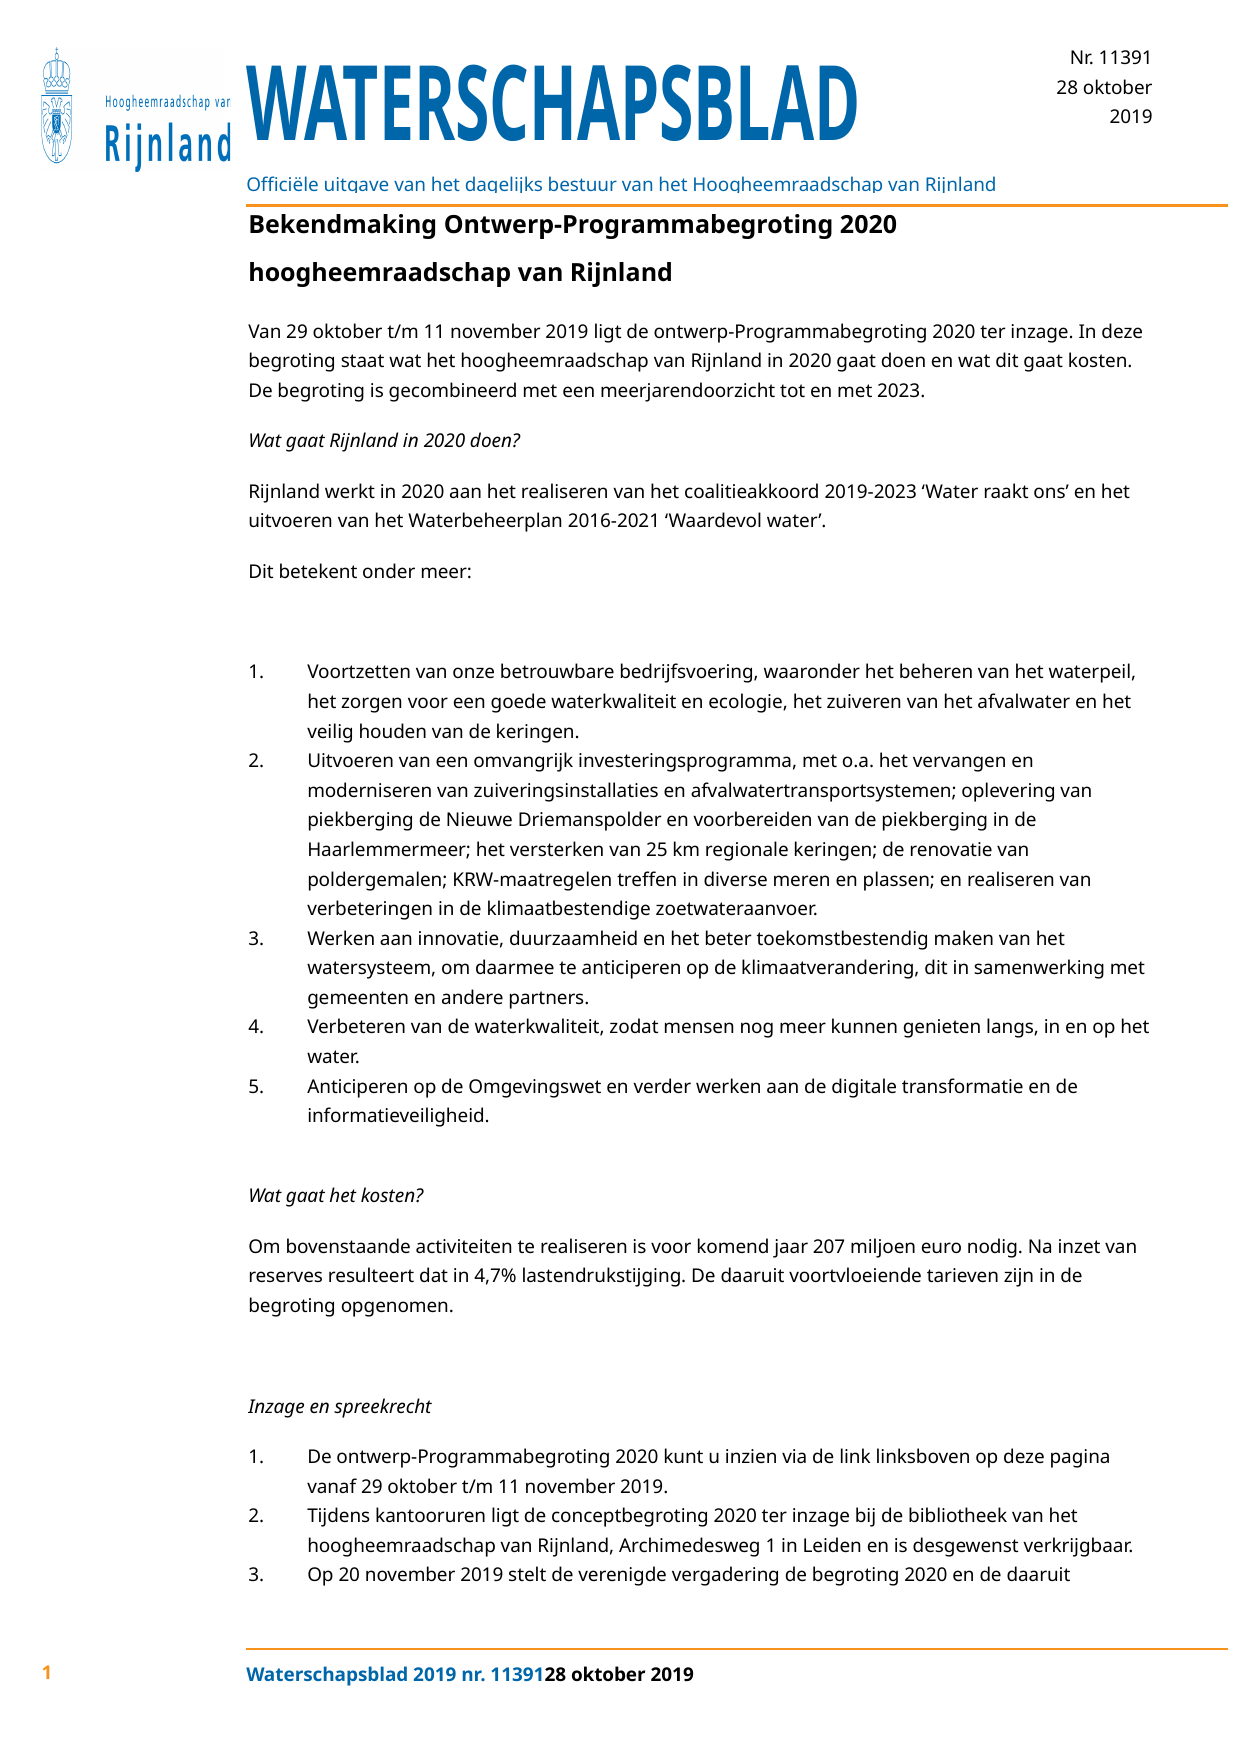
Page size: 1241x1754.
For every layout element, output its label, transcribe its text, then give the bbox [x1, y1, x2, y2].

text Inzage en spreekrecht [248, 1393, 1152, 1419]
text Rijnland werkt in 2020 aan het realiseren van het coalitieakkoord 2019-2023 ‘Water raakt ons’ en het uitvoeren van het Waterbeheerplan 2016-2021 ‘Waardevol water’. [248, 478, 1152, 533]
list Anticiperen op de Omgevingswet en verder werken aan de digitale transformatie en de informatieveiligheid. [248, 1073, 1152, 1128]
text Om bovenstaande activiteiten te realiseren is voor komend jaar 207 miljoen euro nodig. Na inzet van reserves resulteert dat in 4,7% lastendrukstijging. De daaruit voortvloeiende tarieven zijn in de begroting opgenomen. [248, 1233, 1152, 1318]
picture [41, 47, 231, 172]
text Van 29 oktober t/m 11 november 2019 ligt de ontwerp-Programmabegroting 2020 ter inzage. In deze begroting staat wat het hoogheemraadschap van Rijnland in 2020 gaat doen en wat dit gaat kosten. De begroting is gecombineerd met een meerjarendoorzicht tot en met 2023. [248, 318, 1152, 403]
list Tijdens kantooruren ligt de conceptbegroting 2020 ter inzage bij de bibliotheek van het hoogheemraadschap van Rijnland, Archimedesweg 1 in Leiden en is desgewenst verkrijgbaar. [248, 1502, 1152, 1558]
list Werken aan innovatie, duurzaamheid en het beter toekomstbestendig maken van het watersysteem, om daarmee te anticiperen op de klimaatverandering, dit in samenwerking met gemeenten en andere partners. [248, 925, 1152, 1010]
list De ontwerp-Programmabegroting 2020 kunt u inzien via de link linksboven op deze pagina vanaf 29 oktober t/m 11 november 2019. [248, 1443, 1152, 1499]
list Verbeteren van de waterkwaliteit, zodat mensen nog meer kunnen genieten langs, in en op het water. [248, 1014, 1152, 1069]
list Voortzetten van onze betrouwbare bedrijfsvoering, waaronder het beheren van het waterpeil, het zorgen voor een goede waterkwaliteit en ecologie, het zuiveren van het afvalwater en het veilig houden van de keringen. [248, 659, 1152, 744]
list Op 20 november 2019 stelt de verenigde vergadering de begroting 2020 en de daaruit [248, 1562, 1152, 1587]
list Uitvoeren van een omvangrijk investeringsprogramma, met o.a. het vervangen en moderniseren van zuiveringsinstallaties en afvalwatertransportsystemen; oplevering van piekberging de Nieuwe Driemanspolder en voorbereiden van de piekberging in de Haarlemmermeer; het versterken van 25 km regionale keringen; de renovatie van poldergemalen; KRW-maatregelen treffen in diverse meren en plassen; en realiseren van verbeteringen in de klimaatbestendige zoetwateraanvoer. [248, 747, 1152, 921]
text Bekendmaking Ontwerp-Programmabegroting 2020 hoogheemraadschap van Rijnland [248, 207, 1152, 288]
text Wat gaat Rijnland in 2020 doen? [248, 427, 1152, 453]
text Dit betekent onder meer: [248, 558, 1152, 584]
text Wat gaat het kosten? [248, 1182, 1152, 1208]
